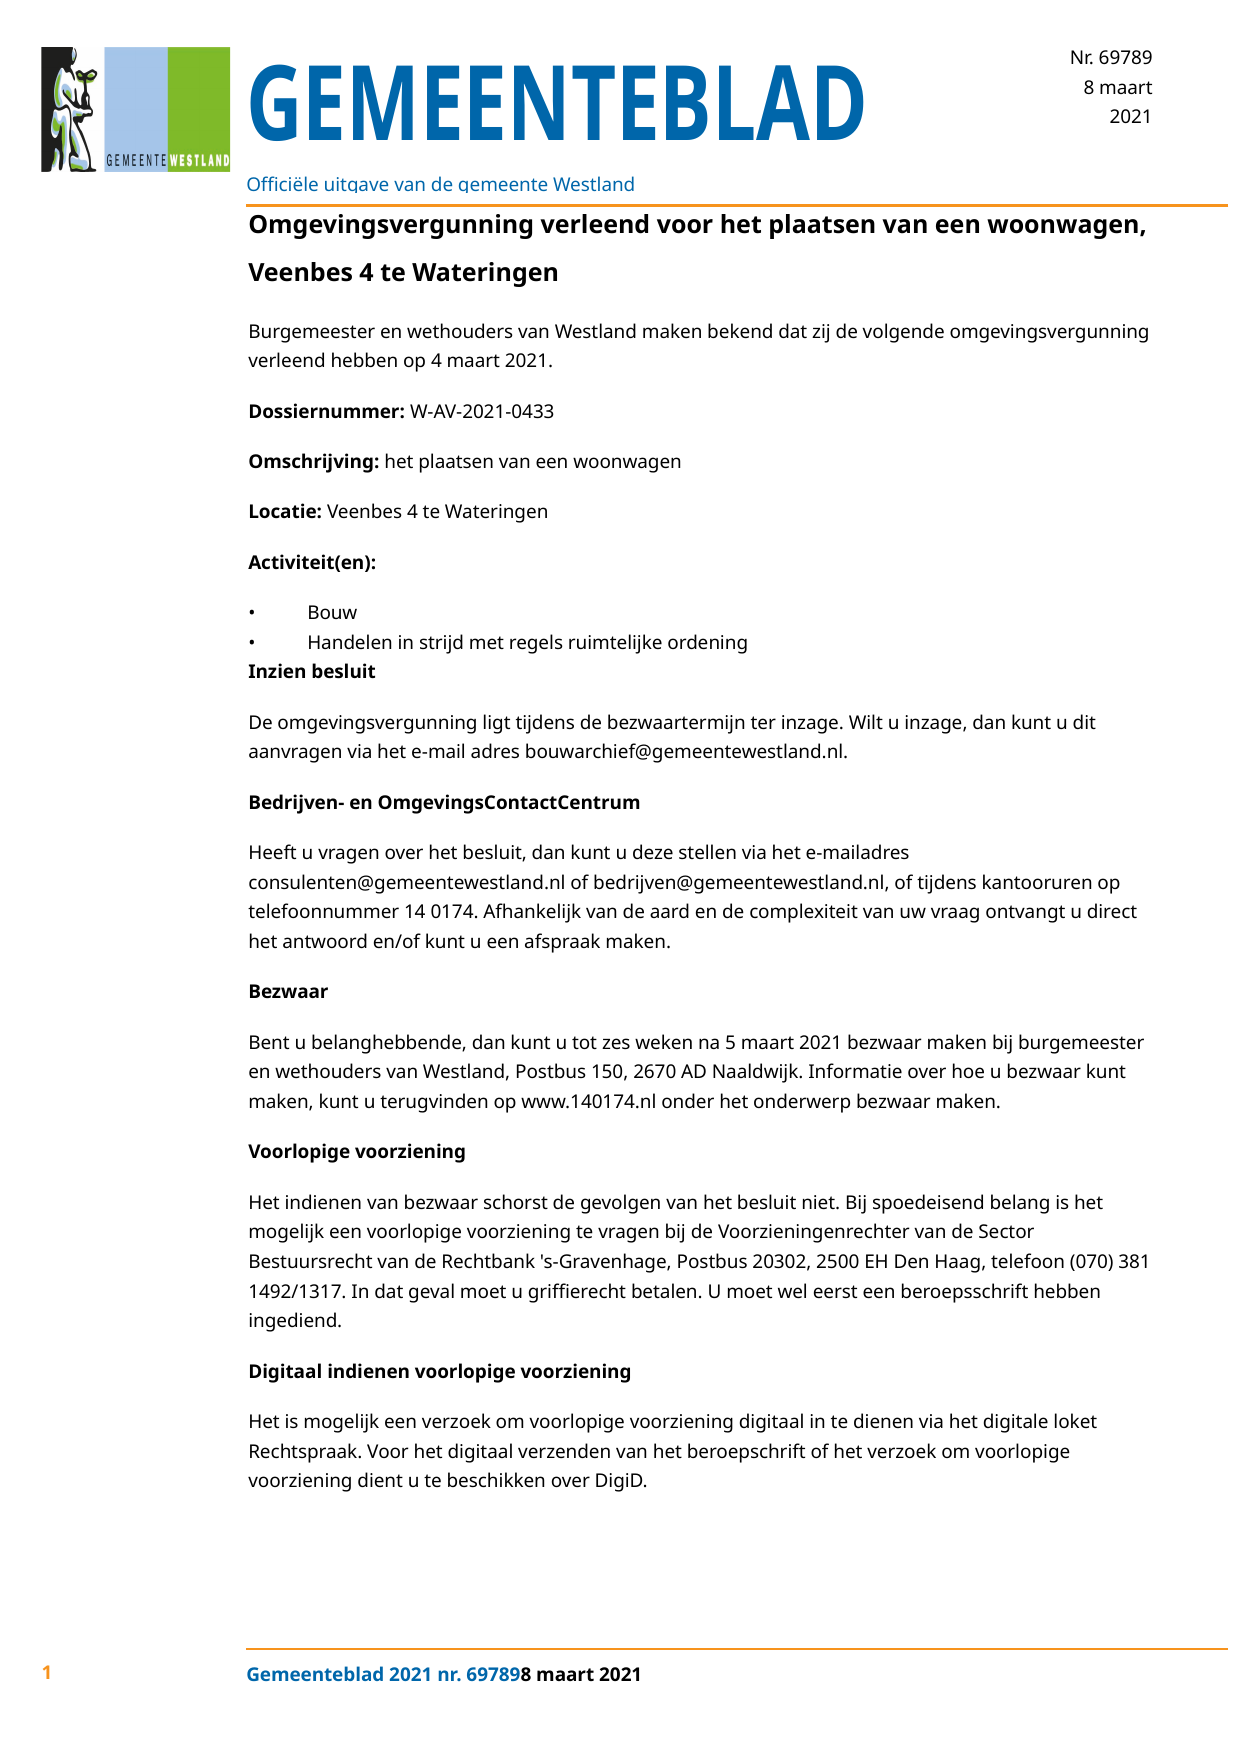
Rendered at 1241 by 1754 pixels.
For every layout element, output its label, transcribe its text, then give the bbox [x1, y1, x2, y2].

text Digitaal indienen voorlopige voorziening [248, 1358, 1152, 1384]
text Bent u belanghebbende, dan kunt u tot zes weken na 5 maart 2021 bezwaar maken bij burgemeester en wethouders van Westland, Postbus 150, 2670 AD Naaldwijk. Informatie over hoe u bezwaar kunt maken, kunt u terugvinden op www.140174.nl onder het onderwerp bezwaar maken. [248, 1029, 1152, 1114]
list Handelen in strijd met regels ruimtelijke ordening [248, 629, 1152, 655]
text Locatie: Veenbes 4 te Wateringen [248, 499, 1152, 524]
text Burgemeester en wethouders van Westland maken bekend dat zij de volgende omgevingsvergunning verleend hebben op 4 maart 2021. [248, 318, 1152, 373]
text De omgevingsvergunning ligt tijdens de bezwaartermijn ter inzage. Wilt u inzage, dan kunt u dit aanvragen via het e-mail adres bouwarchief@gemeentewestland.nl. [248, 709, 1152, 764]
text Het is mogelijk een verzoek om voorlopige voorziening digitaal in te dienen via het digitale loket Rechtspraak. Voor het digitaal verzenden van het beroepschrift of het verzoek om voorlopige voorziening dient u te beschikken over DigiD. [248, 1408, 1152, 1493]
text Activiteit(en): [248, 549, 1152, 575]
text Bezwaar [248, 979, 1152, 1004]
text Inzien besluit [248, 659, 1152, 684]
list Bouw [248, 599, 1152, 625]
text Omgevingsvergunning verleend voor het plaatsen van een woonwagen, Veenbes 4 te Wateringen [248, 207, 1152, 288]
text Het indienen van bezwaar schorst de gevolgen van het besluit niet. Bij spoedeisend belang is het mogelijk een voorlopige voorziening te vragen bij de Voorzieningenrechter van de Sector Bestuursrecht van de Rechtbank 's-Gravenhage, Postbus 20302, 2500 EH Den Haag, telefoon (070) 381 1492/1317. In dat geval moet u griffierecht betalen. U moet wel eerst een beroepsschrift hebben ingediend. [248, 1189, 1152, 1333]
text Bedrijven- en OmgevingsContactCentrum [248, 789, 1152, 815]
picture [41, 47, 231, 172]
text Voorlopige voorziening [248, 1139, 1152, 1164]
text Dossiernummer: W-AV-2021-0433 [248, 398, 1152, 424]
text Omschrijving: het plaatsen van een woonwagen [248, 448, 1152, 474]
text Heeft u vragen over het besluit, dan kunt u deze stellen via het e-mailadres consulenten@gemeentewestland.nl of bedrijven@gemeentewestland.nl, of tijdens kantooruren op telefoonnummer 14 0174. Afhankelijk van de aard en de complexiteit van uw vraag ontvangt u direct het antwoord en/of kunt u een afspraak maken. [248, 839, 1152, 954]
